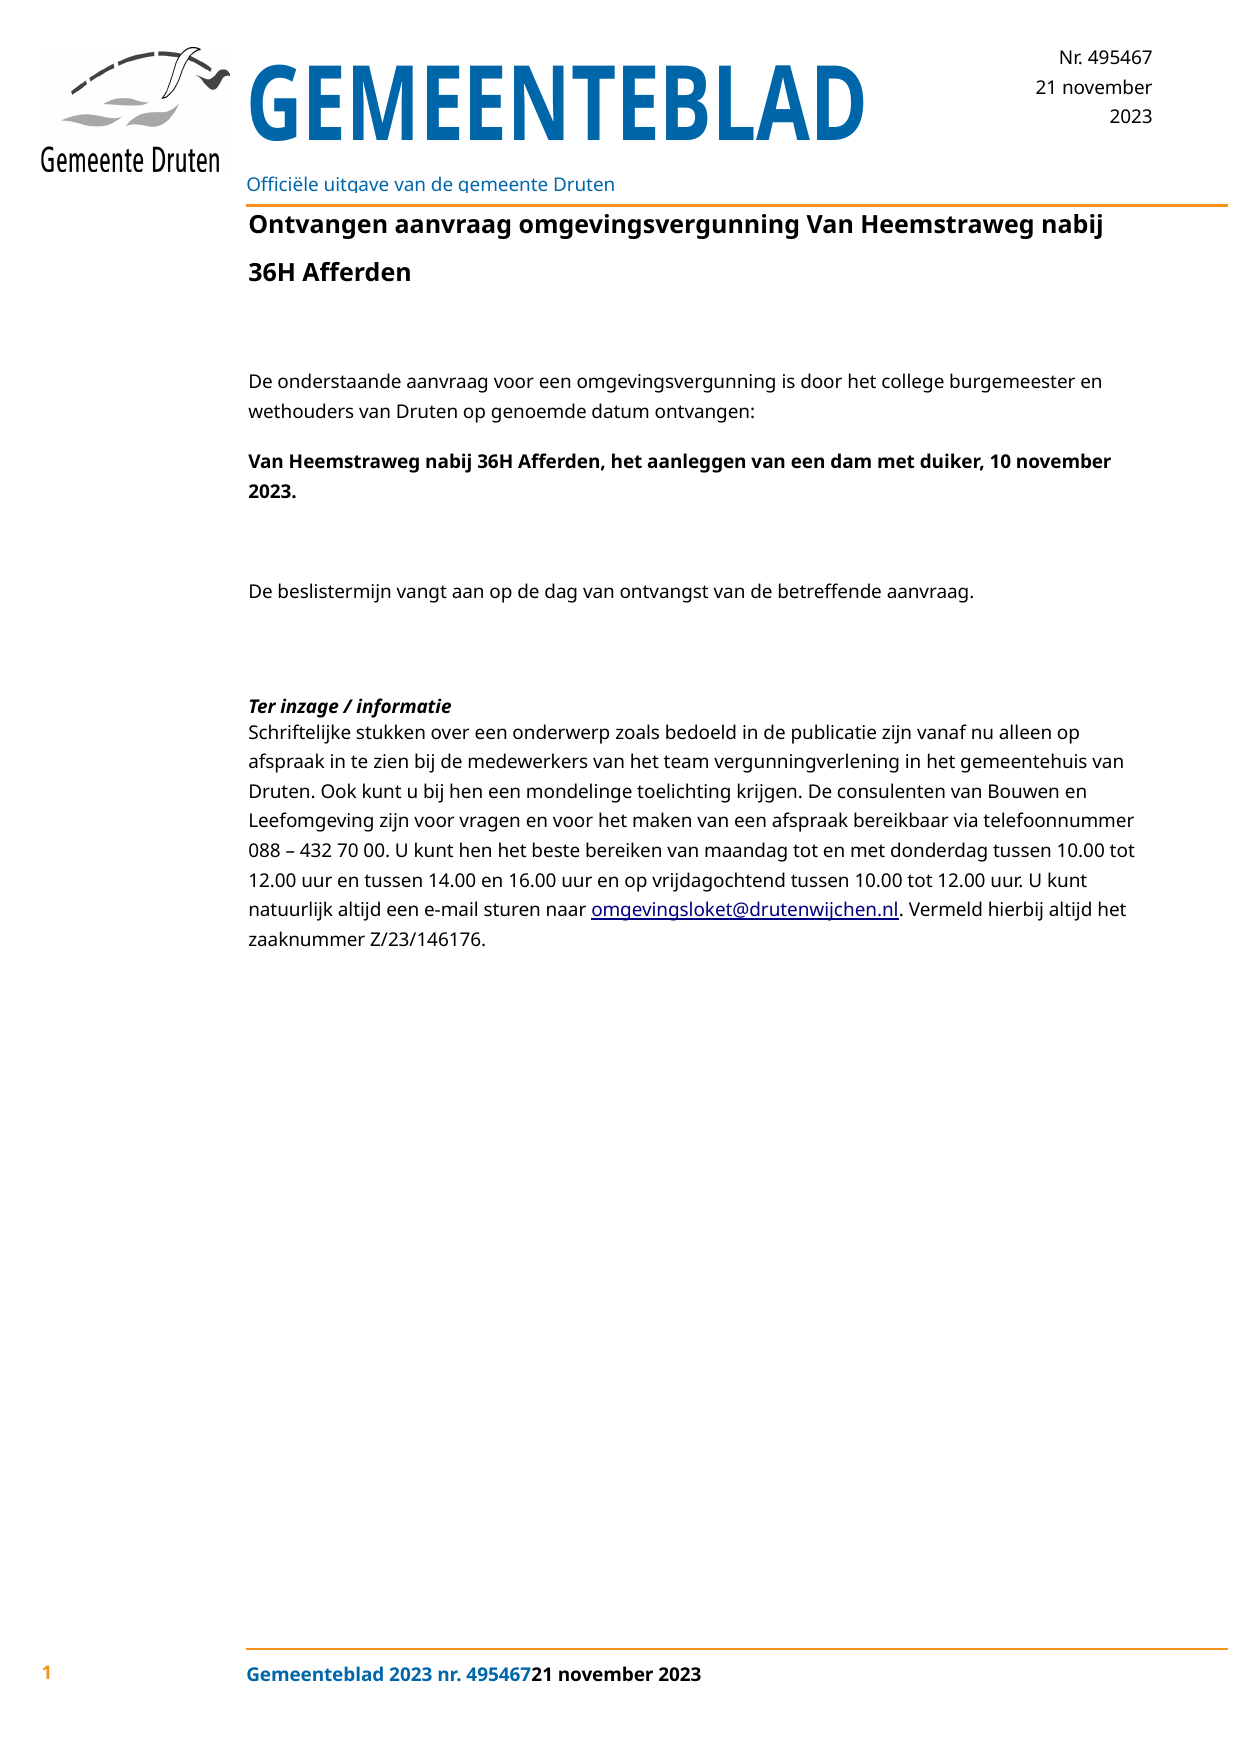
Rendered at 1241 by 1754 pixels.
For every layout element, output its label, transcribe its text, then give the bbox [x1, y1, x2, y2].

text De onderstaande aanvraag voor een omgevingsvergunning is door het college burgemeester en wethouders van Druten op genoemde datum ontvangen: [248, 368, 1152, 424]
text De beslistermijn vangt aan op de dag van ontvangst van de betreffende aanvraag. [248, 579, 1152, 604]
text Schriftelijke stukken over een onderwerp zoals bedoeld in de publicatie zijn vanaf nu alleen op afspraak in te zien bij de medewerkers van het team vergunningverlening in het gemeentehuis van Druten. Ook kunt u bij hen een mondelinge toelichting krijgen. De consulenten van Bouwen en Leefomgeving zijn voor vragen en voor het maken van een afspraak bereikbaar via telefoonnummer 088 – 432 70 00. U kunt hen het beste bereiken van maandag tot en met donderdag tussen 10.00 tot 12.00 uur en tussen 14.00 en 16.00 uur en op vrijdagochtend tussen 10.00 tot 12.00 uur. U kunt natuurlijk altijd een e-mail sturen naar omgevingsloket@drutenwijchen.nl. Vermeld hierbij altijd het zaaknummer Z/23/146176. [248, 719, 1152, 952]
picture [41, 47, 231, 172]
text Ter inzage / informatie [248, 693, 1152, 719]
text Van Heemstraweg nabij 36H Afferden, het aanleggen van een dam met duiker, 10 november 2023. [248, 448, 1152, 504]
text Ontvangen aanvraag omgevingsvergunning Van Heemstraweg nabij 36H Afferden [248, 207, 1152, 288]
